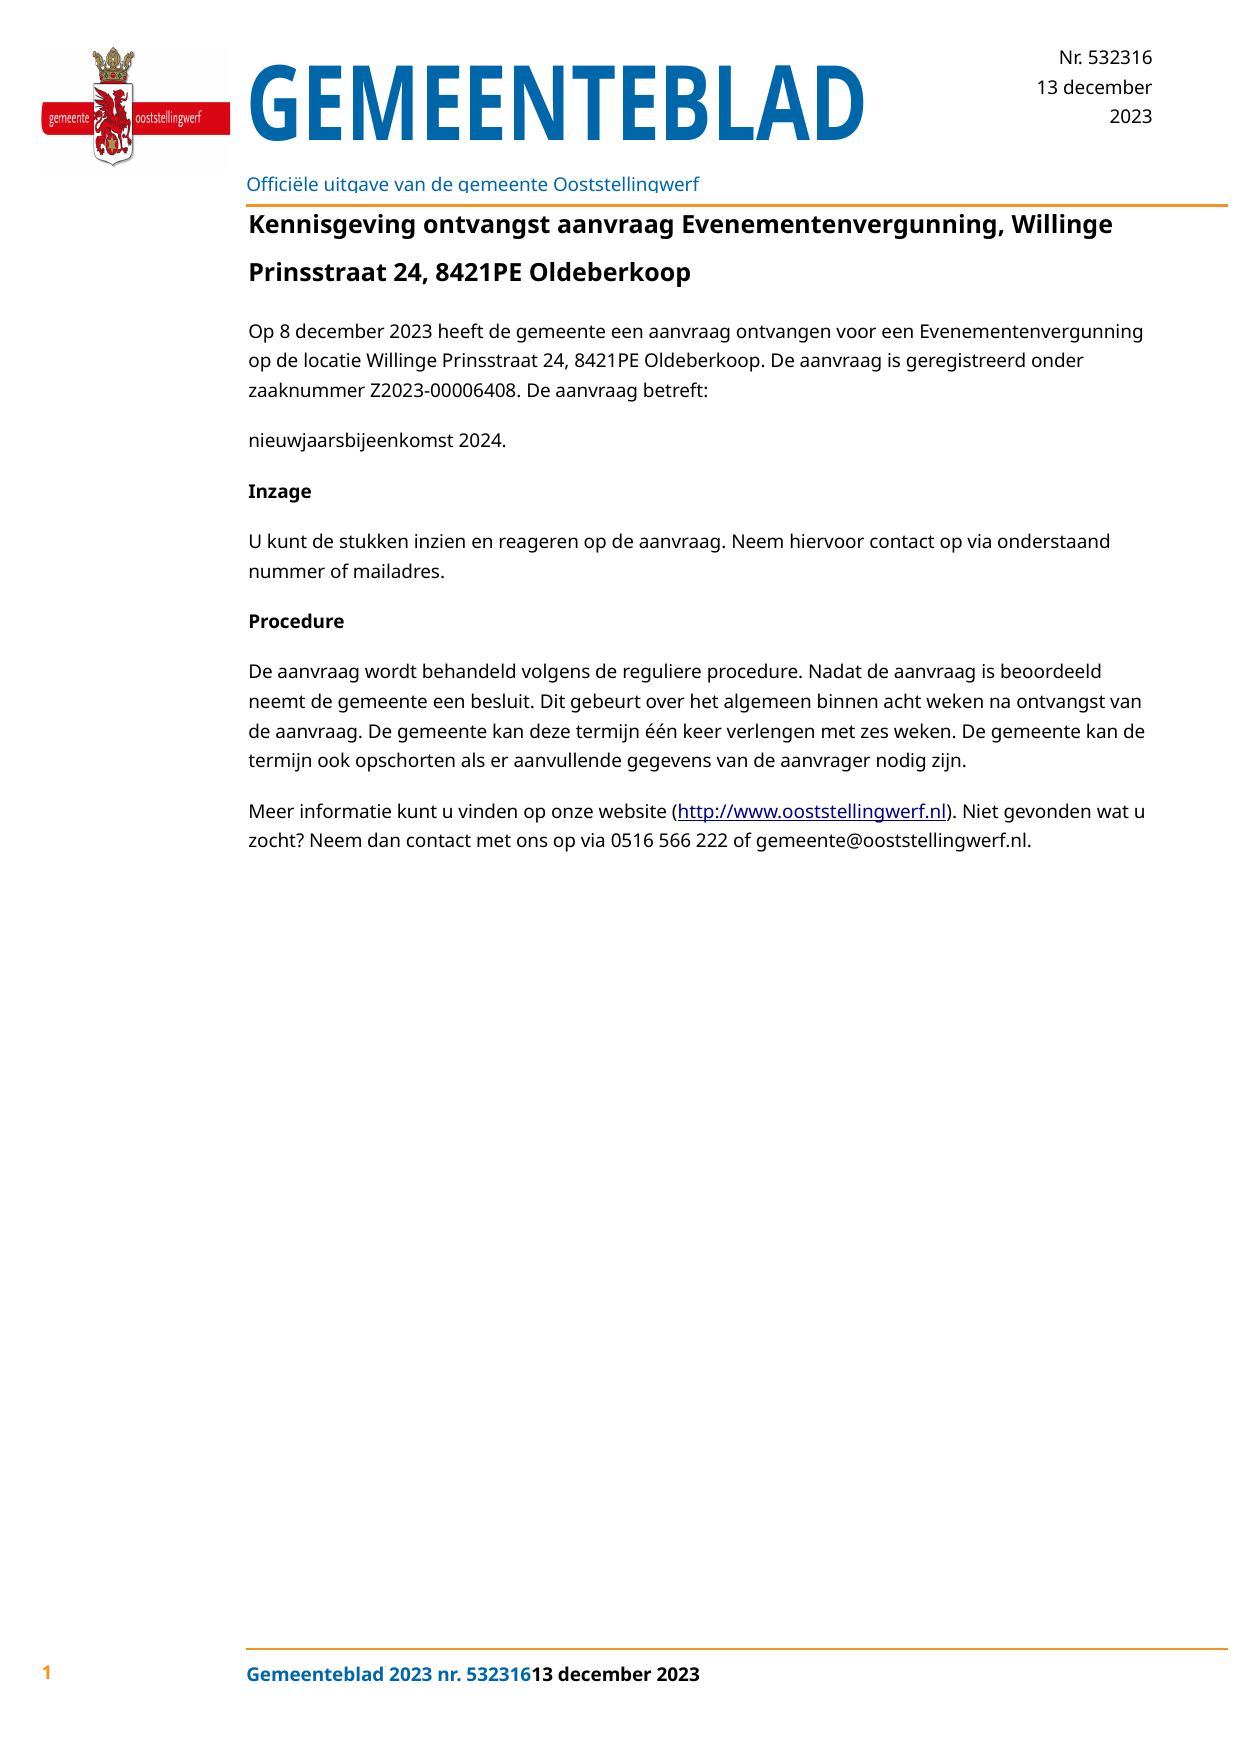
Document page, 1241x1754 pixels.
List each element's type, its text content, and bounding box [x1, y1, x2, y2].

text Op 8 december 2023 heeft de gemeente een aanvraag ontvangen voor een Evenementenvergunning op de locatie Willinge Prinsstraat 24, 8421PE Oldeberkoop. De aanvraag is geregistreerd onder zaaknummer Z2023-00006408. De aanvraag betreft: [248, 318, 1152, 403]
text Inzage [248, 478, 1152, 504]
text Meer informatie kunt u vinden op onze website (http://www.ooststellingwerf.nl). Niet gevonden wat u zocht? Neem dan contact met ons op via 0516 566 222 of gemeente@ooststellingwerf.nl. [248, 798, 1152, 853]
picture [41, 47, 231, 172]
text Kennisgeving ontvangst aanvraag Evenementenvergunning, Willinge Prinsstraat 24, 8421PE Oldeberkoop [248, 207, 1152, 288]
text De aanvraag wordt behandeld volgens de reguliere procedure. Nadat de aanvraag is beoordeeld neemt de gemeente een besluit. Dit gebeurt over het algemeen binnen acht weken na ontvangst van de aanvraag. De gemeente kan deze termijn één keer verlengen met zes weken. De gemeente kan de termijn ook opschorten als er aanvullende gegevens van de aanvrager nodig zijn. [248, 659, 1152, 773]
text nieuwjaarsbijeenkomst 2024. [248, 427, 1152, 453]
text U kunt de stukken inzien en reageren op de aanvraag. Neem hiervoor contact op via onderstaand nummer of mailadres. [248, 528, 1152, 584]
text Procedure [248, 608, 1152, 634]
